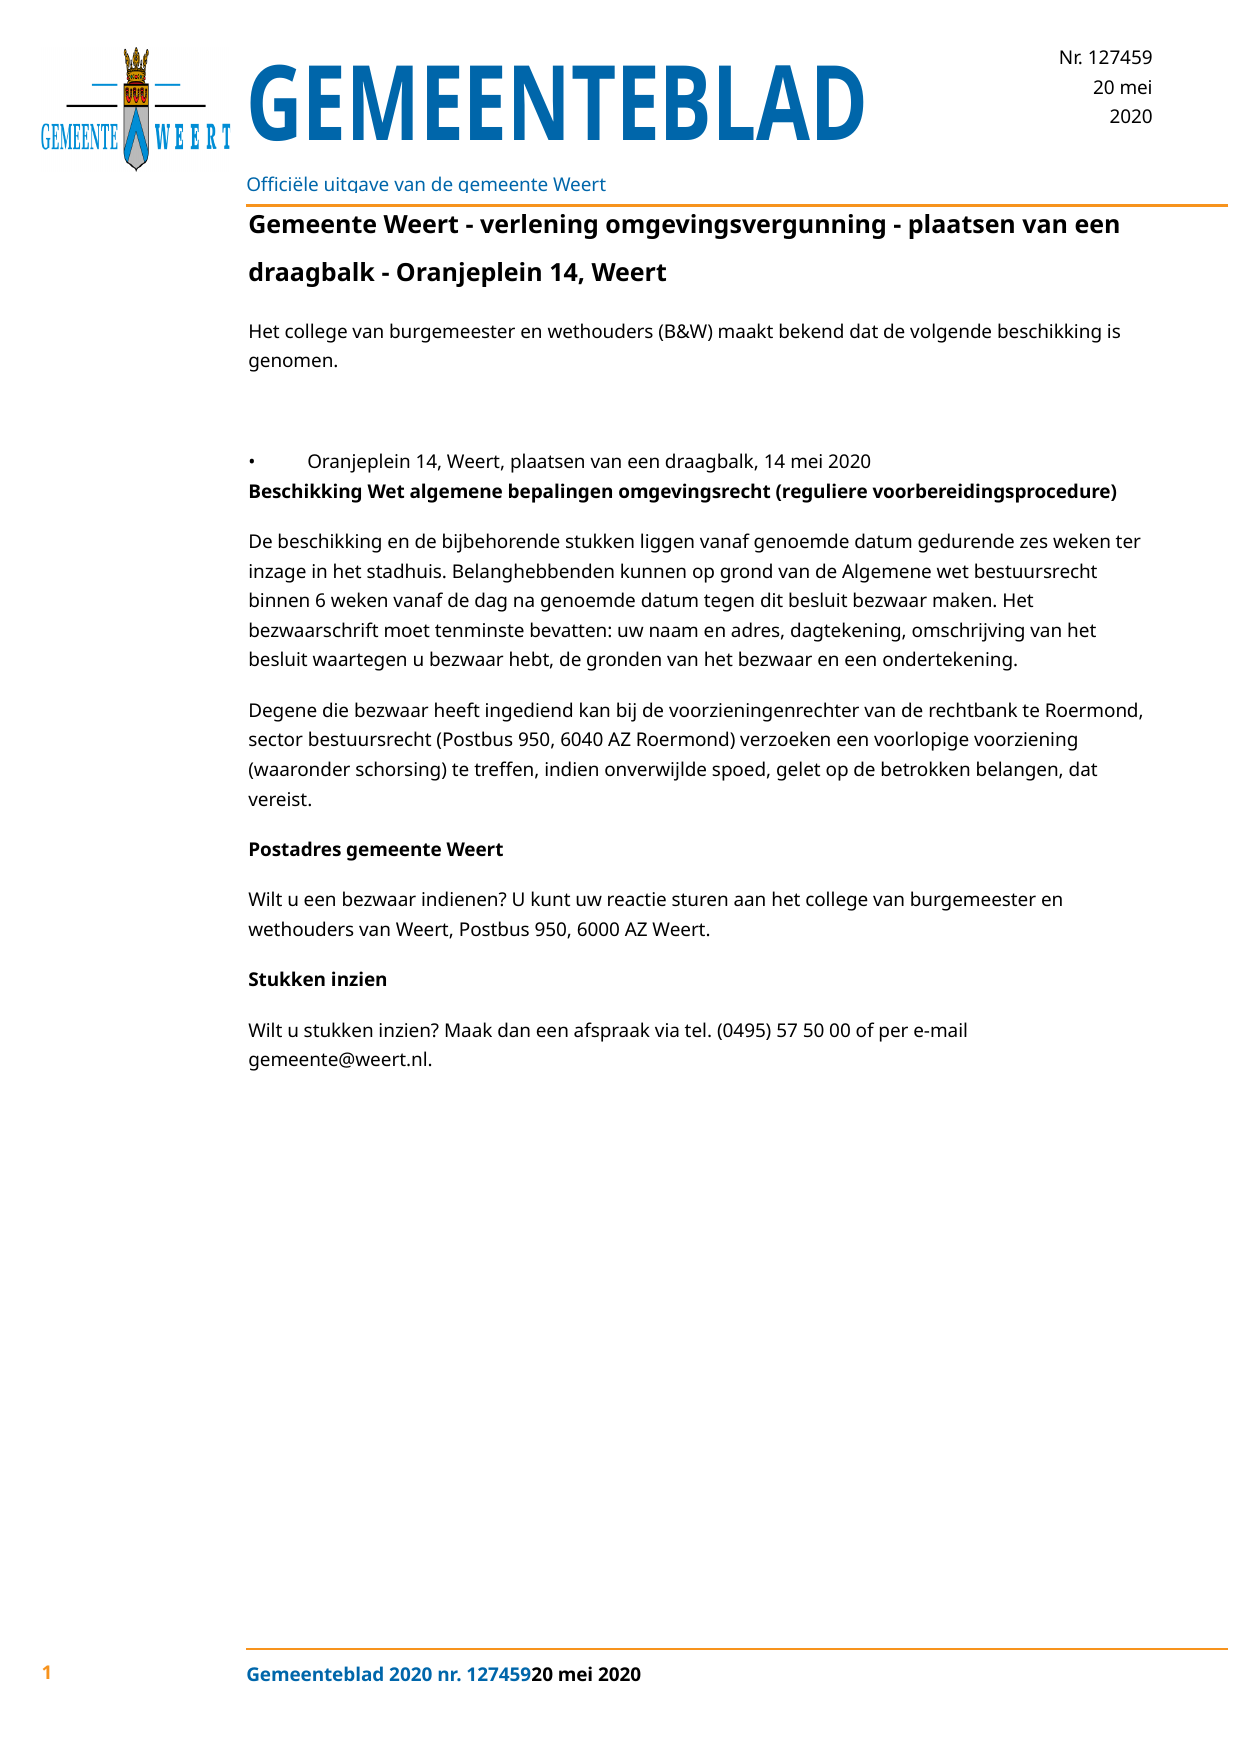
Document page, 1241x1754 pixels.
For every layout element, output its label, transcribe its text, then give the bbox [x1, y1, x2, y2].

text Gemeente Weert - verlening omgevingsvergunning - plaatsen van een draagbalk - Oranjeplein 14, Weert [248, 207, 1152, 288]
text Wilt u stukken inzien? Maak dan een afspraak via tel. (0495) 57 50 00 of per e-mail gemeente@weert.nl. [248, 1017, 1152, 1072]
text Stukken inzien [248, 967, 1152, 992]
text Postadres gemeente Weert [248, 836, 1152, 862]
text De beschikking en de bijbehorende stukken liggen vanaf genoemde datum gedurende zes weken ter inzage in het stadhuis. Belanghebbenden kunnen op grond van de Algemene wet bestuursrecht binnen 6 weken vanaf de dag na genoemde datum tegen dit besluit bezwaar maken. Het bezwaarschrift moet tenminste bevatten: uw naam en adres, dagtekening, omschrijving van het besluit waartegen u bezwaar hebt, de gronden van het bezwaar en een ondertekening. [248, 528, 1152, 672]
text Het college van burgemeester en wethouders (B&W) maakt bekend dat de volgende beschikking is genomen. [248, 318, 1152, 373]
picture [41, 47, 231, 172]
list Oranjeplein 14, Weert, plaatsen van een draagbalk, 14 mei 2020 [248, 448, 1152, 474]
text Wilt u een bezwaar indienen? U kunt uw reactie sturen aan het college van burgemeester en wethouders van Weert, Postbus 950, 6000 AZ Weert. [248, 887, 1152, 942]
text Degene die bezwaar heeft ingediend kan bij de voorzieningenrechter van de rechtbank te Roermond, sector bestuursrecht (Postbus 950, 6040 AZ Roermond) verzoeken een voorlopige voorziening (waaronder schorsing) te treffen, indien onverwijlde spoed, gelet op de betrokken belangen, dat vereist. [248, 697, 1152, 812]
text Beschikking Wet algemene bepalingen omgevingsrecht (reguliere voorbereidingsprocedure) [248, 478, 1152, 504]
